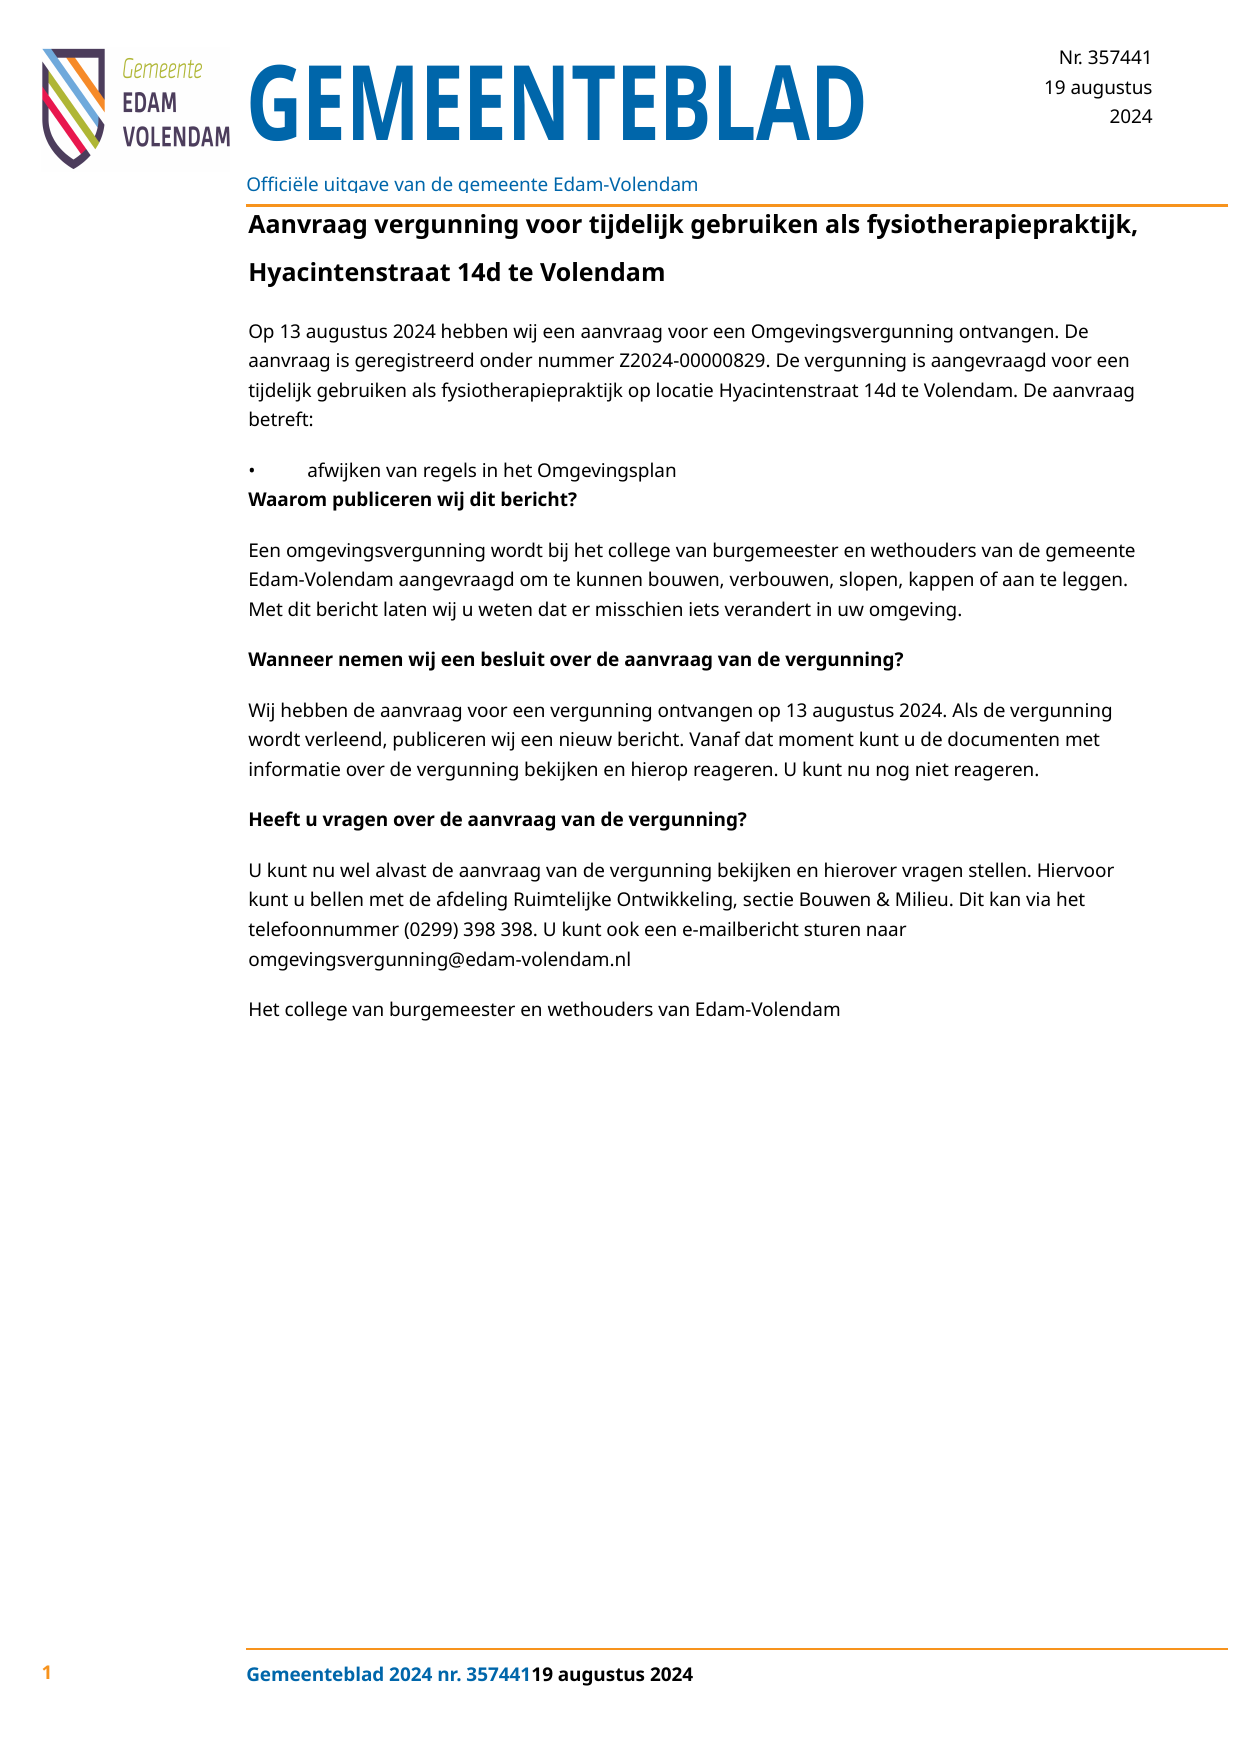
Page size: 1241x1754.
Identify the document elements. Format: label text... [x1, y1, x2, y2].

picture [41, 47, 231, 172]
text U kunt nu wel alvast de aanvraag van de vergunning bekijken en hierover vragen stellen. Hiervoor kunt u bellen met de afdeling Ruimtelijke Ontwikkeling, sectie Bouwen & Milieu. Dit kan via het telefoonnummer (0299) 398 398. U kunt ook een e-mailbericht sturen naar omgevingsvergunning@edam-volendam.nl [248, 857, 1152, 972]
text Het college van burgemeester en wethouders van Edam-Volendam [248, 996, 1152, 1022]
text Aanvraag vergunning voor tijdelijk gebruiken als fysiotherapiepraktijk, Hyacintenstraat 14d te Volendam [248, 207, 1152, 288]
list afwijken van regels in het Omgevingsplan [248, 457, 1152, 483]
text Op 13 augustus 2024 hebben wij een aanvraag voor een Omgevingsvergunning ontvangen. De aanvraag is geregistreerd onder nummer Z2024-00000829. De vergunning is aangevraagd voor een tijdelijk gebruiken als fysiotherapiepraktijk op locatie Hyacintenstraat 14d te Volendam. De aanvraag betreft: [248, 318, 1152, 432]
text Heeft u vragen over de aanvraag van de vergunning? [248, 807, 1152, 832]
text Wanneer nemen wij een besluit over de aanvraag van de vergunning? [248, 647, 1152, 672]
text Een omgevingsvergunning wordt bij het college van burgemeester en wethouders van de gemeente Edam-Volendam aangevraagd om te kunnen bouwen, verbouwen, slopen, kappen of aan te leggen. Met dit bericht laten wij u weten dat er misschien iets verandert in uw omgeving. [248, 537, 1152, 622]
text Wij hebben de aanvraag voor een vergunning ontvangen op 13 augustus 2024. Als de vergunning wordt verleend, publiceren wij een nieuw bericht. Vanaf dat moment kunt u de documenten met informatie over de vergunning bekijken en hierop reageren. U kunt nu nog niet reageren. [248, 697, 1152, 782]
text Waarom publiceren wij dit bericht? [248, 487, 1152, 512]
